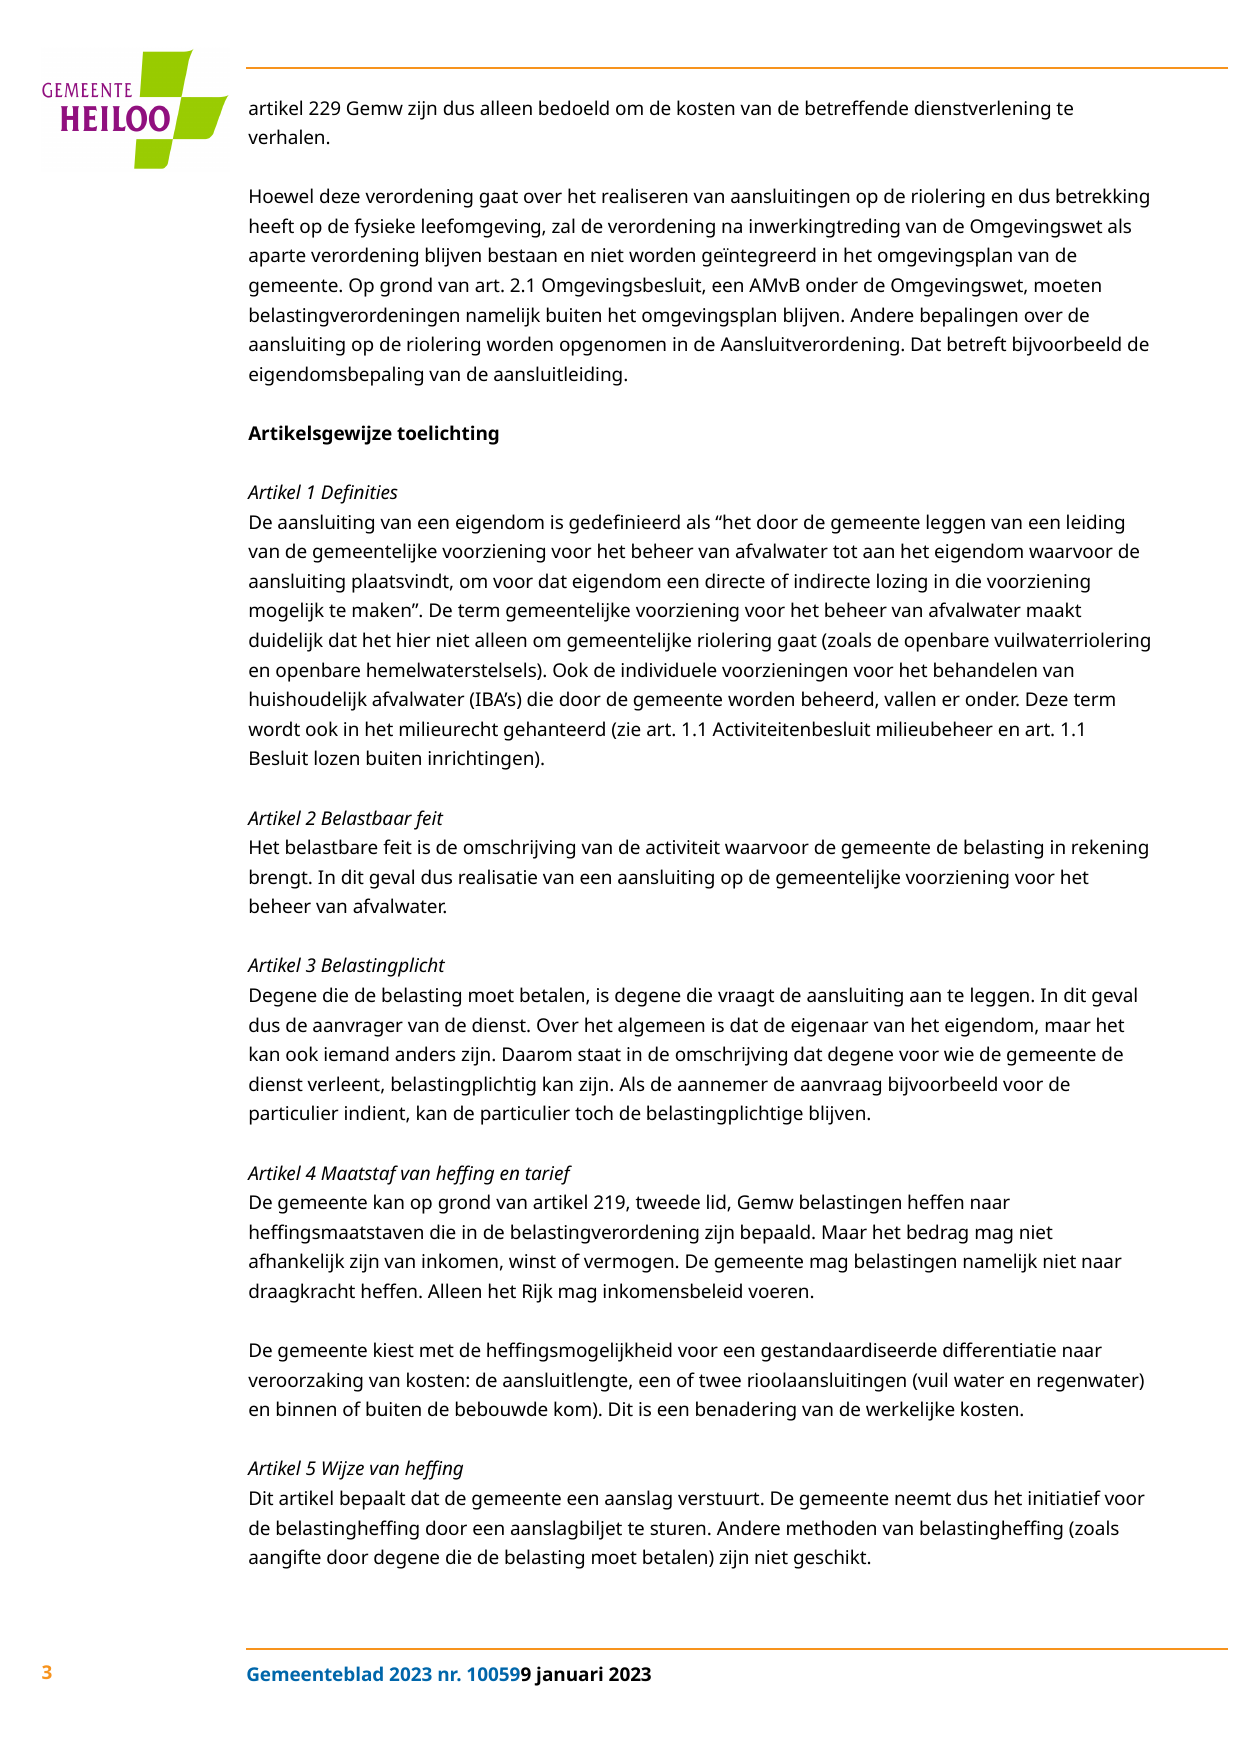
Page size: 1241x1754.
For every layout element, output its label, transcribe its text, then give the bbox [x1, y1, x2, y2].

text De gemeente kiest met de heffingsmogelijkheid voor een gestandaardiseerde differentiatie naar veroorzaking van kosten: de aansluitlengte, een of twee rioolaansluitingen (vuil water en regenwater) en binnen of buiten de bebouwde kom). Dit is een benadering van de werkelijke kosten. [248, 1337, 1152, 1422]
text Dit artikel bepaalt dat de gemeente een aanslag verstuurt. De gemeente neemt dus het initiatief voor de belastingheffing door een aanslagbiljet te sturen. Andere methoden van belastingheffing (zoals aangifte door degene die de belasting moet betalen) zijn niet geschikt. [248, 1485, 1152, 1570]
picture [41, 47, 231, 172]
text De gemeente kan op grond van artikel 219, tweede lid, Gemw belastingen heffen naar heffingsmaatstaven die in de belastingverordening zijn bepaald. Maar het bedrag mag niet afhankelijk zijn van inkomen, winst of vermogen. De gemeente mag belastingen namelijk niet naar draagkracht heffen. Alleen het Rijk mag inkomensbeleid voeren. [248, 1189, 1152, 1304]
text Artikelsgewijze toelichting [248, 420, 1152, 446]
text Artikel 4 Maatstaf van heffing en tarief [248, 1160, 1152, 1186]
text Degene die de belasting moet betalen, is degene die vraagt de aansluiting aan te leggen. In dit geval dus de aanvrager van de dienst. Over het algemeen is dat de eigenaar van het eigendom, maar het kan ook iemand anders zijn. Daarom staat in de omschrijving dat degene voor wie de gemeente de dienst verleent, belastingplichtig kan zijn. Als de aannemer de aanvraag bijvoorbeeld voor de particulier indient, kan de particulier toch de belastingplichtige blijven. [248, 982, 1152, 1126]
text Artikel 1 Definities [248, 479, 1152, 505]
text Artikel 5 Wijze van heffing [248, 1456, 1152, 1481]
text De aansluiting van een eigendom is gedefinieerd als “het door de gemeente leggen van een leiding van de gemeentelijke voorziening voor het beheer van afvalwater tot aan het eigendom waarvoor de aansluiting plaatsvindt, om voor dat eigendom een directe of indirecte lozing in die voorziening mogelijk te maken”. De term gemeentelijke voorziening voor het beheer van afvalwater maakt duidelijk dat het hier niet alleen om gemeentelijke riolering gaat (zoals de openbare vuilwaterriolering en openbare hemelwaterstelsels). Ook de individuele voorzieningen voor het behandelen van huishoudelijk afvalwater (IBA’s) die door de gemeente worden beheerd, vallen er onder. Deze term wordt ook in het milieurecht gehanteerd (zie art. 1.1 Activiteitenbesluit milieubeheer en art. 1.1 Besluit lozen buiten inrichtingen). [248, 509, 1152, 771]
text artikel 229 Gemw zijn dus alleen bedoeld om de kosten van de betreffende dienstverlening te verhalen. [248, 95, 1152, 150]
text Het belastbare feit is de omschrijving van de activiteit waarvoor de gemeente de belasting in rekening brengt. In dit geval dus realisatie van een aansluiting op de gemeentelijke voorziening voor het beheer van afvalwater. [248, 834, 1152, 919]
text Artikel 2 Belastbaar feit [248, 805, 1152, 831]
text Artikel 3 Belastingplicht [248, 953, 1152, 978]
text Hoewel deze verordening gaat over het realiseren van aansluitingen op de riolering en dus betrekking heeft op de fysieke leefomgeving, zal de verordening na inwerkingtreding van de Omgevingswet als aparte verordening blijven bestaan en niet worden geïntegreerd in het omgevingsplan van de gemeente. Op grond van art. 2.1 Omgevingsbesluit, een AMvB onder de Omgevingswet, moeten belastingverordeningen namelijk buiten het omgevingsplan blijven. Andere bepalingen over de aansluiting op de riolering worden opgenomen in de Aansluitverordening. Dat betreft bijvoorbeeld de eigendomsbepaling van de aansluitleiding. [248, 183, 1152, 387]
